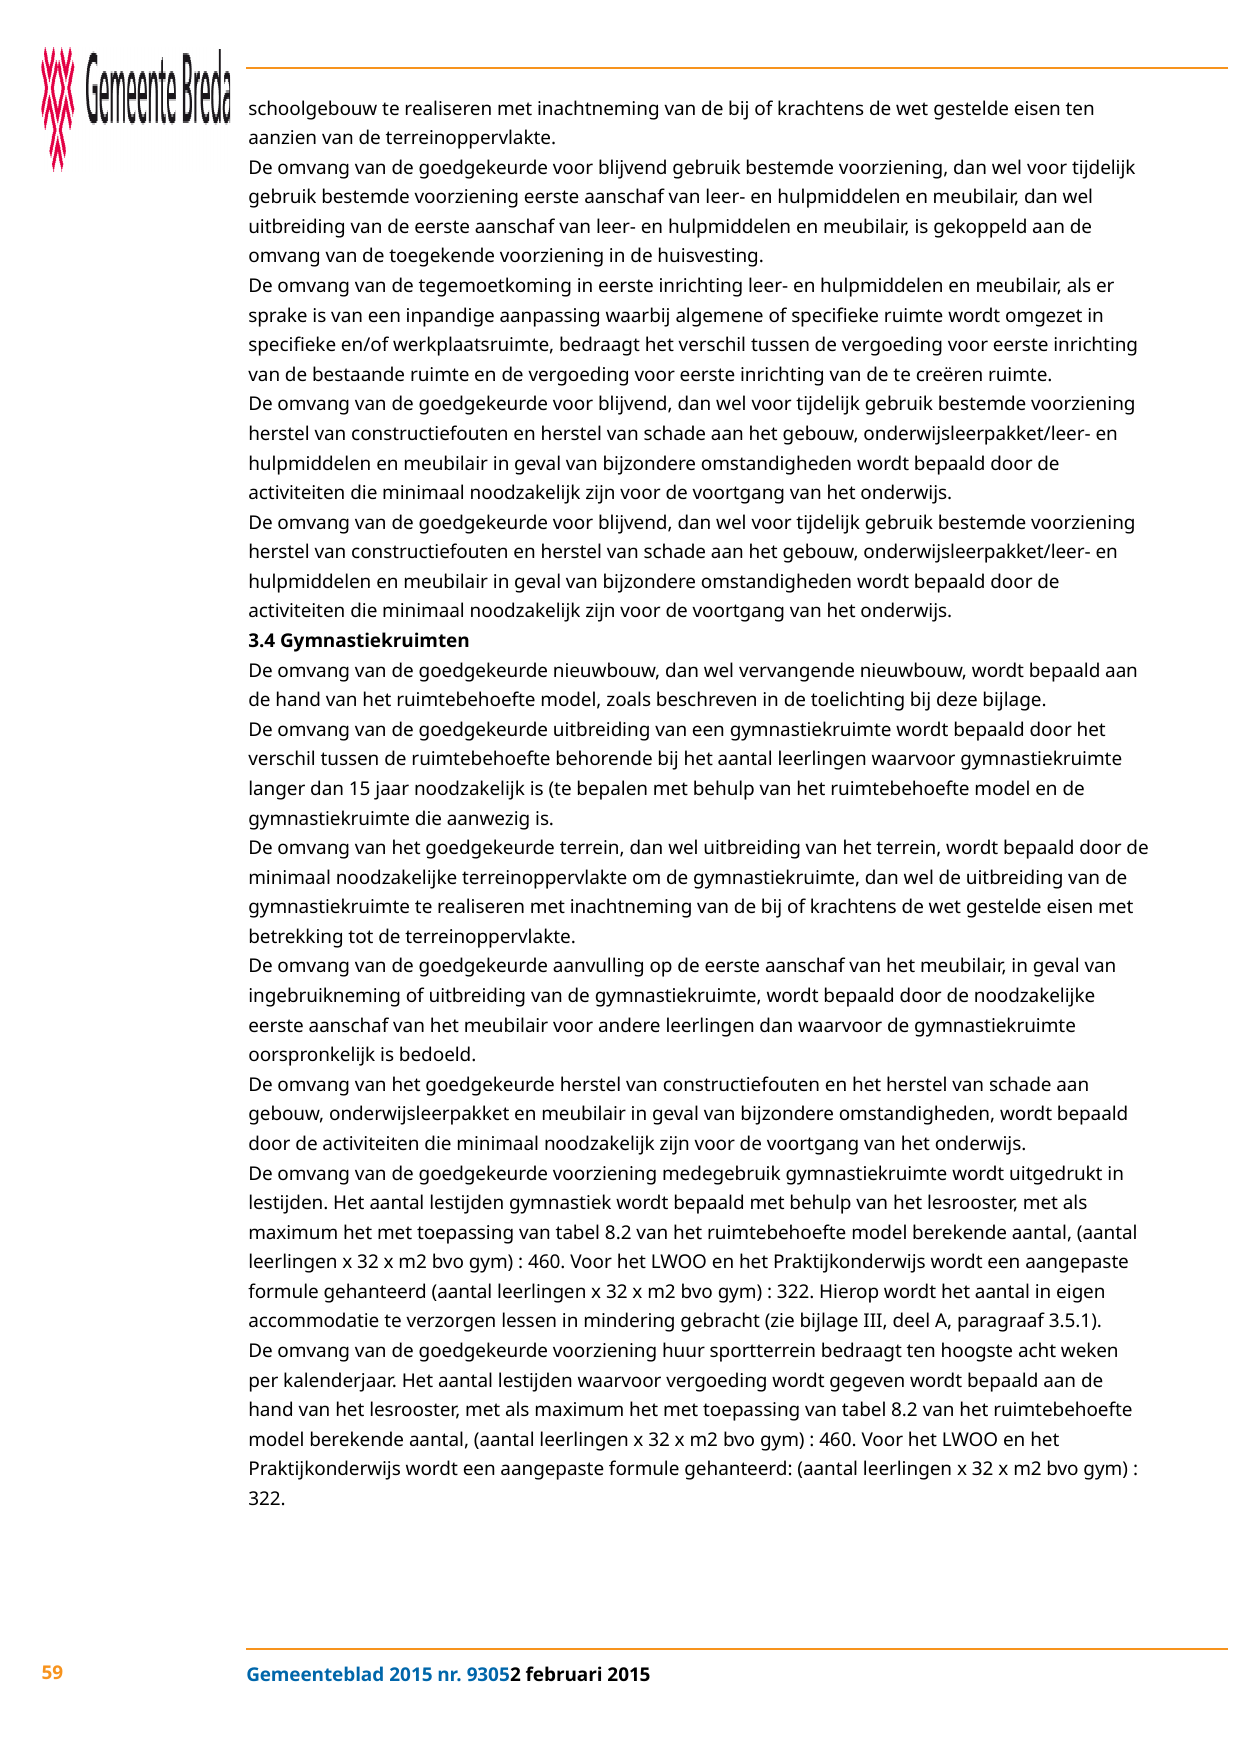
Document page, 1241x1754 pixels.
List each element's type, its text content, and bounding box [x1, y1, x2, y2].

text schoolgebouw te realiseren met inachtneming van de bij of krachtens de wet gestelde eisen ten aanzien van de terreinoppervlakte. [248, 95, 1152, 150]
text De omvang van de goedgekeurde uitbreiding van een gymnastiekruimte wordt bepaald door het verschil tussen de ruimtebehoefte behorende bij het aantal leerlingen waarvoor gymnastiekruimte langer dan 15 jaar noodzakelijk is (te bepalen met behulp van het ruimtebehoefte model en de gymnastiekruimte die aanwezig is. [248, 716, 1152, 831]
text De omvang van de goedgekeurde nieuwbouw, dan wel vervangende nieuwbouw, wordt bepaald aan de hand van het ruimtebehoefte model, zoals beschreven in de toelichting bij deze bijlage. [248, 657, 1152, 712]
text De omvang van de goedgekeurde voor blijvend, dan wel voor tijdelijk gebruik bestemde voorziening herstel van constructiefouten en herstel van schade aan het gebouw, onderwijsleerpakket/leer- en hulpmiddelen en meubilair in geval van bijzondere omstandigheden wordt bepaald door de activiteiten die minimaal noodzakelijk zijn voor de voortgang van het onderwijs. [248, 391, 1152, 505]
text De omvang van de goedgekeurde voor blijvend gebruik bestemde voorziening, dan wel voor tijdelijk gebruik bestemde voorziening eerste aanschaf van leer- en hulpmiddelen en meubilair, dan wel uitbreiding van de eerste aanschaf van leer- en hulpmiddelen en meubilair, is gekoppeld aan de omvang van de toegekende voorziening in de huisvesting. [248, 154, 1152, 268]
text De omvang van het goedgekeurde terrein, dan wel uitbreiding van het terrein, wordt bepaald door de minimaal noodzakelijke terreinoppervlakte om de gymnastiekruimte, dan wel de uitbreiding van de gymnastiekruimte te realiseren met inachtneming van de bij of krachtens de wet gestelde eisen met betrekking tot de terreinoppervlakte. [248, 834, 1152, 949]
text De omvang van de goedgekeurde aanvulling op de eerste aanschaf van het meubilair, in geval van ingebruikneming of uitbreiding van de gymnastiekruimte, wordt bepaald door de noodzakelijke eerste aanschaf van het meubilair voor andere leerlingen dan waarvoor de gymnastiekruimte oorspronkelijk is bedoeld. [248, 953, 1152, 1067]
text De omvang van de tegemoetkoming in eerste inrichting leer- en hulpmiddelen en meubilair, als er sprake is van een inpandige aanpassing waarbij algemene of specifieke ruimte wordt omgezet in specifieke en/of werkplaatsruimte, bedraagt het verschil tussen de vergoeding voor eerste inrichting van de bestaande ruimte en de vergoeding voor eerste inrichting van de te creëren ruimte. [248, 272, 1152, 387]
text De omvang van de goedgekeurde voorziening medegebruik gymnastiekruimte wordt uitgedrukt in lestijden. Het aantal lestijden gymnastiek wordt bepaald met behulp van het lesrooster, met als maximum het met toepassing van tabel 8.2 van het ruimtebehoefte model berekende aantal, (aantal leerlingen x 32 x m2 bvo gym) : 460. Voor het LWOO en het Praktijkonderwijs wordt een aangepaste formule gehanteerd (aantal leerlingen x 32 x m2 bvo gym) : 322. Hierop wordt het aantal in eigen accommodatie te verzorgen lessen in mindering gebracht (zie bijlage III, deel A, paragraaf 3.5.1). [248, 1160, 1152, 1333]
picture [41, 47, 231, 172]
text De omvang van de goedgekeurde voorziening huur sportterrein bedraagt ten hoogste acht weken per kalenderjaar. Het aantal lestijden waarvoor vergoeding wordt gegeven wordt bepaald aan de hand van het lesrooster, met als maximum het met toepassing van tabel 8.2 van het ruimtebehoefte model berekende aantal, (aantal leerlingen x 32 x m2 bvo gym) : 460. Voor het LWOO en het Praktijkonderwijs wordt een aangepaste formule gehanteerd: (aantal leerlingen x 32 x m2 bvo gym) : 322. [248, 1337, 1152, 1511]
text De omvang van de goedgekeurde voor blijvend, dan wel voor tijdelijk gebruik bestemde voorziening herstel van constructiefouten en herstel van schade aan het gebouw, onderwijsleerpakket/leer- en hulpmiddelen en meubilair in geval van bijzondere omstandigheden wordt bepaald door de activiteiten die minimaal noodzakelijk zijn voor de voortgang van het onderwijs. [248, 509, 1152, 623]
text De omvang van het goedgekeurde herstel van constructiefouten en het herstel van schade aan gebouw, onderwijsleerpakket en meubilair in geval van bijzondere omstandigheden, wordt bepaald door de activiteiten die minimaal noodzakelijk zijn voor de voortgang van het onderwijs. [248, 1071, 1152, 1156]
text 3.4 Gymnastiekruimten [248, 627, 1152, 653]
